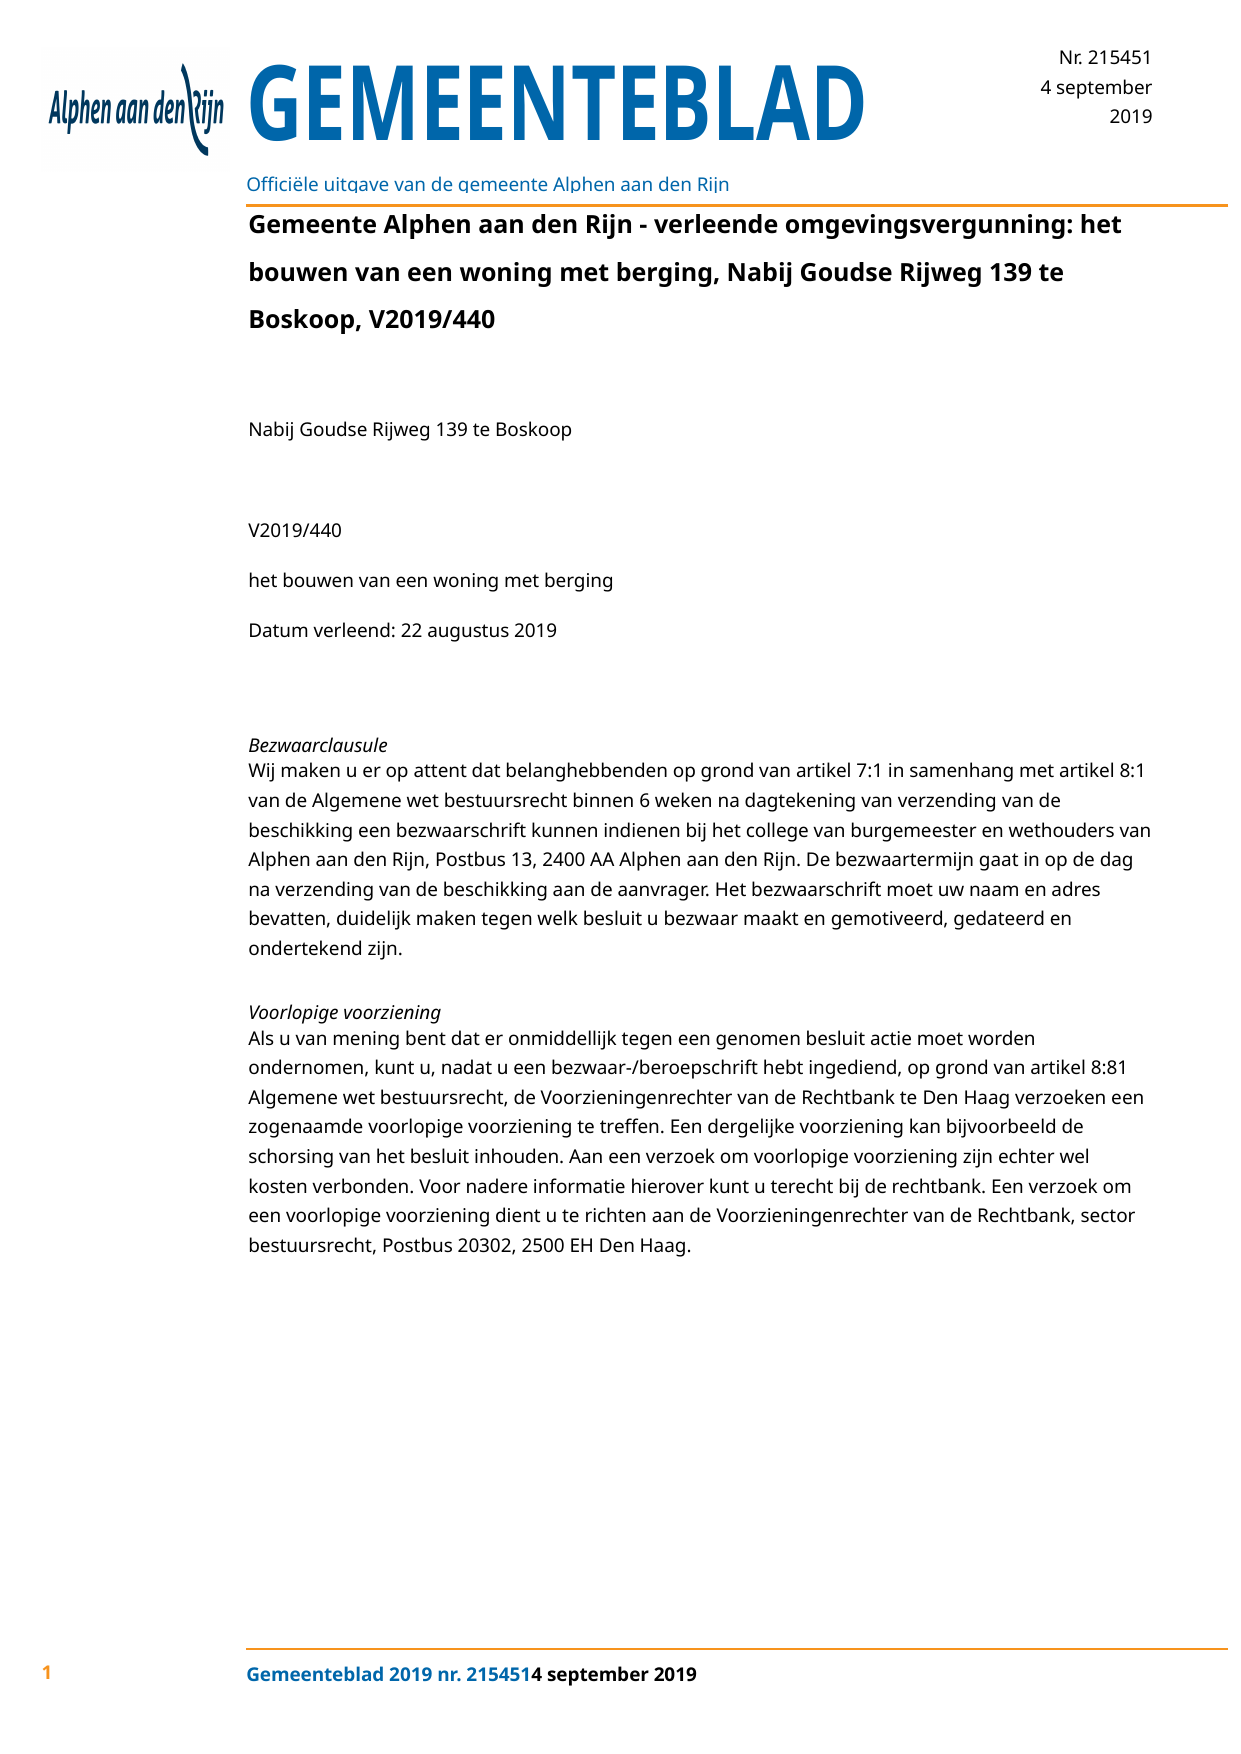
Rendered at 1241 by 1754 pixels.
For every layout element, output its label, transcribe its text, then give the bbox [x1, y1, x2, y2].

text het bouwen van een woning met berging [248, 567, 1152, 593]
text Wij maken u er op attent dat belanghebbenden op grond van artikel 7:1 in samenhang met artikel 8:1 van de Algemene wet bestuursrecht binnen 6 weken na dagtekening van verzending van de beschikking een bezwaarschrift kunnen indienen bij het college van burgemeester en wethouders van Alphen aan den Rijn, Postbus 13, 2400 AA Alphen aan den Rijn. De bezwaartermijn gaat in op de dag na verzending van de beschikking aan de aanvrager. Het bezwaarschrift moet uw naam en adres bevatten, duidelijk maken tegen welk besluit u bezwaar maakt en gemotiveerd, gedateerd en ondertekend zijn. [248, 758, 1152, 961]
picture [41, 47, 231, 172]
text Gemeente Alphen aan den Rijn - verleende omgevingsvergunning: het bouwen van een woning met berging, Nabij Goudse Rijweg 139 te Boskoop, V2019/440 [248, 207, 1152, 336]
text Voorlopige voorziening [248, 999, 1152, 1025]
text V2019/440 [248, 517, 1152, 542]
text Als u van mening bent dat er onmiddellijk tegen een genomen besluit actie moet worden ondernomen, kunt u, nadat u een bezwaar-/beroepschrift hebt ingediend, op grond van artikel 8:81 Algemene wet bestuursrecht, de Voorzieningenrechter van de Rechtbank te Den Haag verzoeken een zogenaamde voorlopige voorziening te treffen. Een dergelijke voorziening kan bijvoorbeeld de schorsing van het besluit inhouden. Aan een verzoek om voorlopige voorziening zijn echter wel kosten verbonden. Voor nadere informatie hierover kunt u terecht bij de rechtbank. Een verzoek om een voorlopige voorziening dient u te richten aan de Voorzieningenrechter van de Rechtbank, sector bestuursrecht, Postbus 20302, 2500 EH Den Haag. [248, 1025, 1152, 1258]
text Bezwaarclausule [248, 732, 1152, 758]
text Datum verleend: 22 augustus 2019 [248, 618, 1152, 643]
text Nabij Goudse Rijweg 139 te Boskoop [248, 416, 1152, 442]
